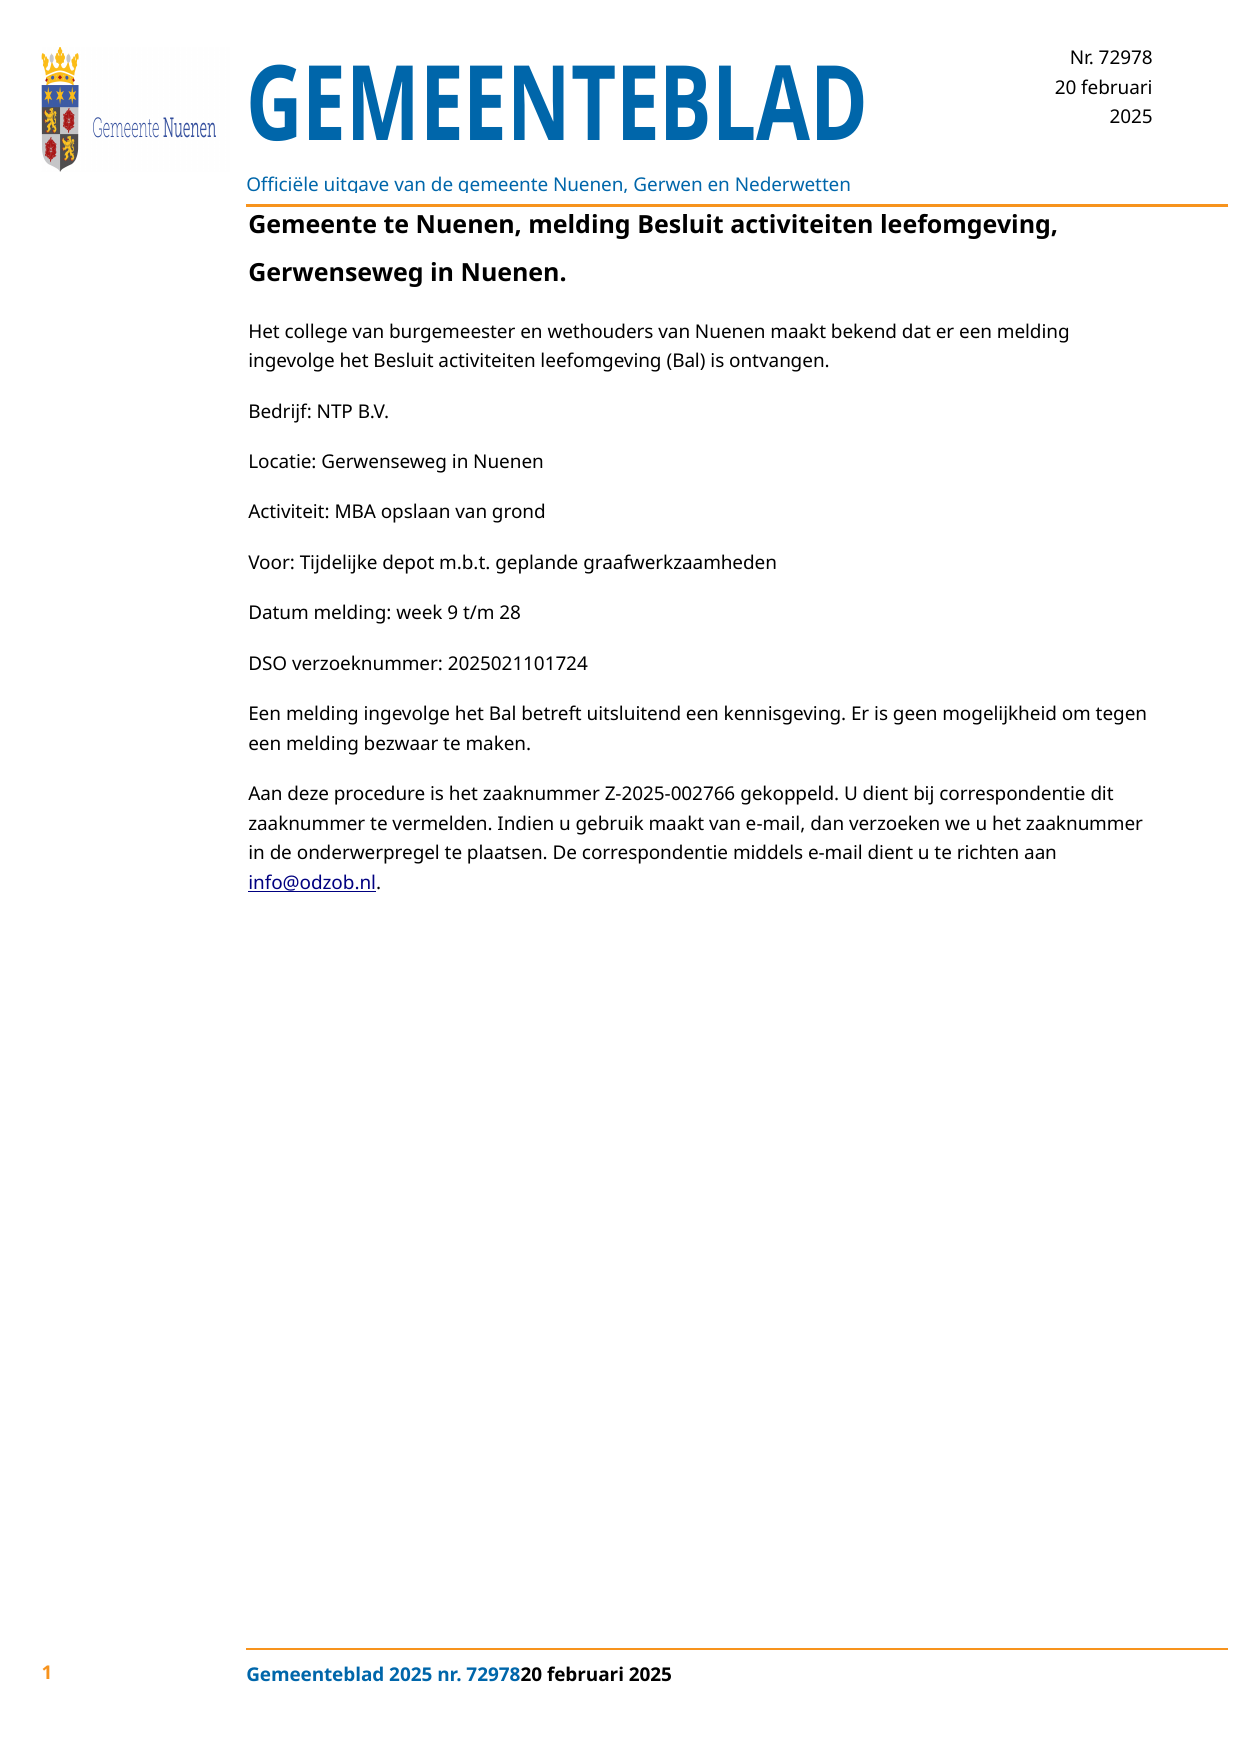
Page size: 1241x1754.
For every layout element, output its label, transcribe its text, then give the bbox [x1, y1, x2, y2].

text Het college van burgemeester en wethouders van Nuenen maakt bekend dat er een melding ingevolge het Besluit activiteiten leefomgeving (Bal) is ontvangen. [248, 318, 1152, 373]
text Locatie: Gerwenseweg in Nuenen [248, 448, 1152, 474]
text Aan deze procedure is het zaaknummer Z-2025-002766 gekoppeld. U dient bij correspondentie dit zaaknummer te vermelden. Indien u gebruik maakt van e-mail, dan verzoeken we u het zaaknummer in de onderwerpregel te plaatsen. De correspondentie middels e-mail dient u te richten aan info@odzob.nl. [248, 780, 1152, 895]
text DSO verzoeknummer: 2025021101724 [248, 650, 1152, 676]
text Bedrijf: NTP B.V. [248, 398, 1152, 424]
picture [41, 47, 231, 172]
text Een melding ingevolge het Bal betreft uitsluitend een kennisgeving. Er is geen mogelijkheid om tegen een melding bezwaar te maken. [248, 700, 1152, 756]
text Activiteit: MBA opslaan van grond [248, 499, 1152, 524]
text Gemeente te Nuenen, melding Besluit activiteiten leefomgeving, Gerwenseweg in Nuenen. [248, 207, 1152, 288]
text Datum melding: week 9 t/m 28 [248, 599, 1152, 625]
text Voor: Tijdelijke depot m.b.t. geplande graafwerkzaamheden [248, 549, 1152, 575]
